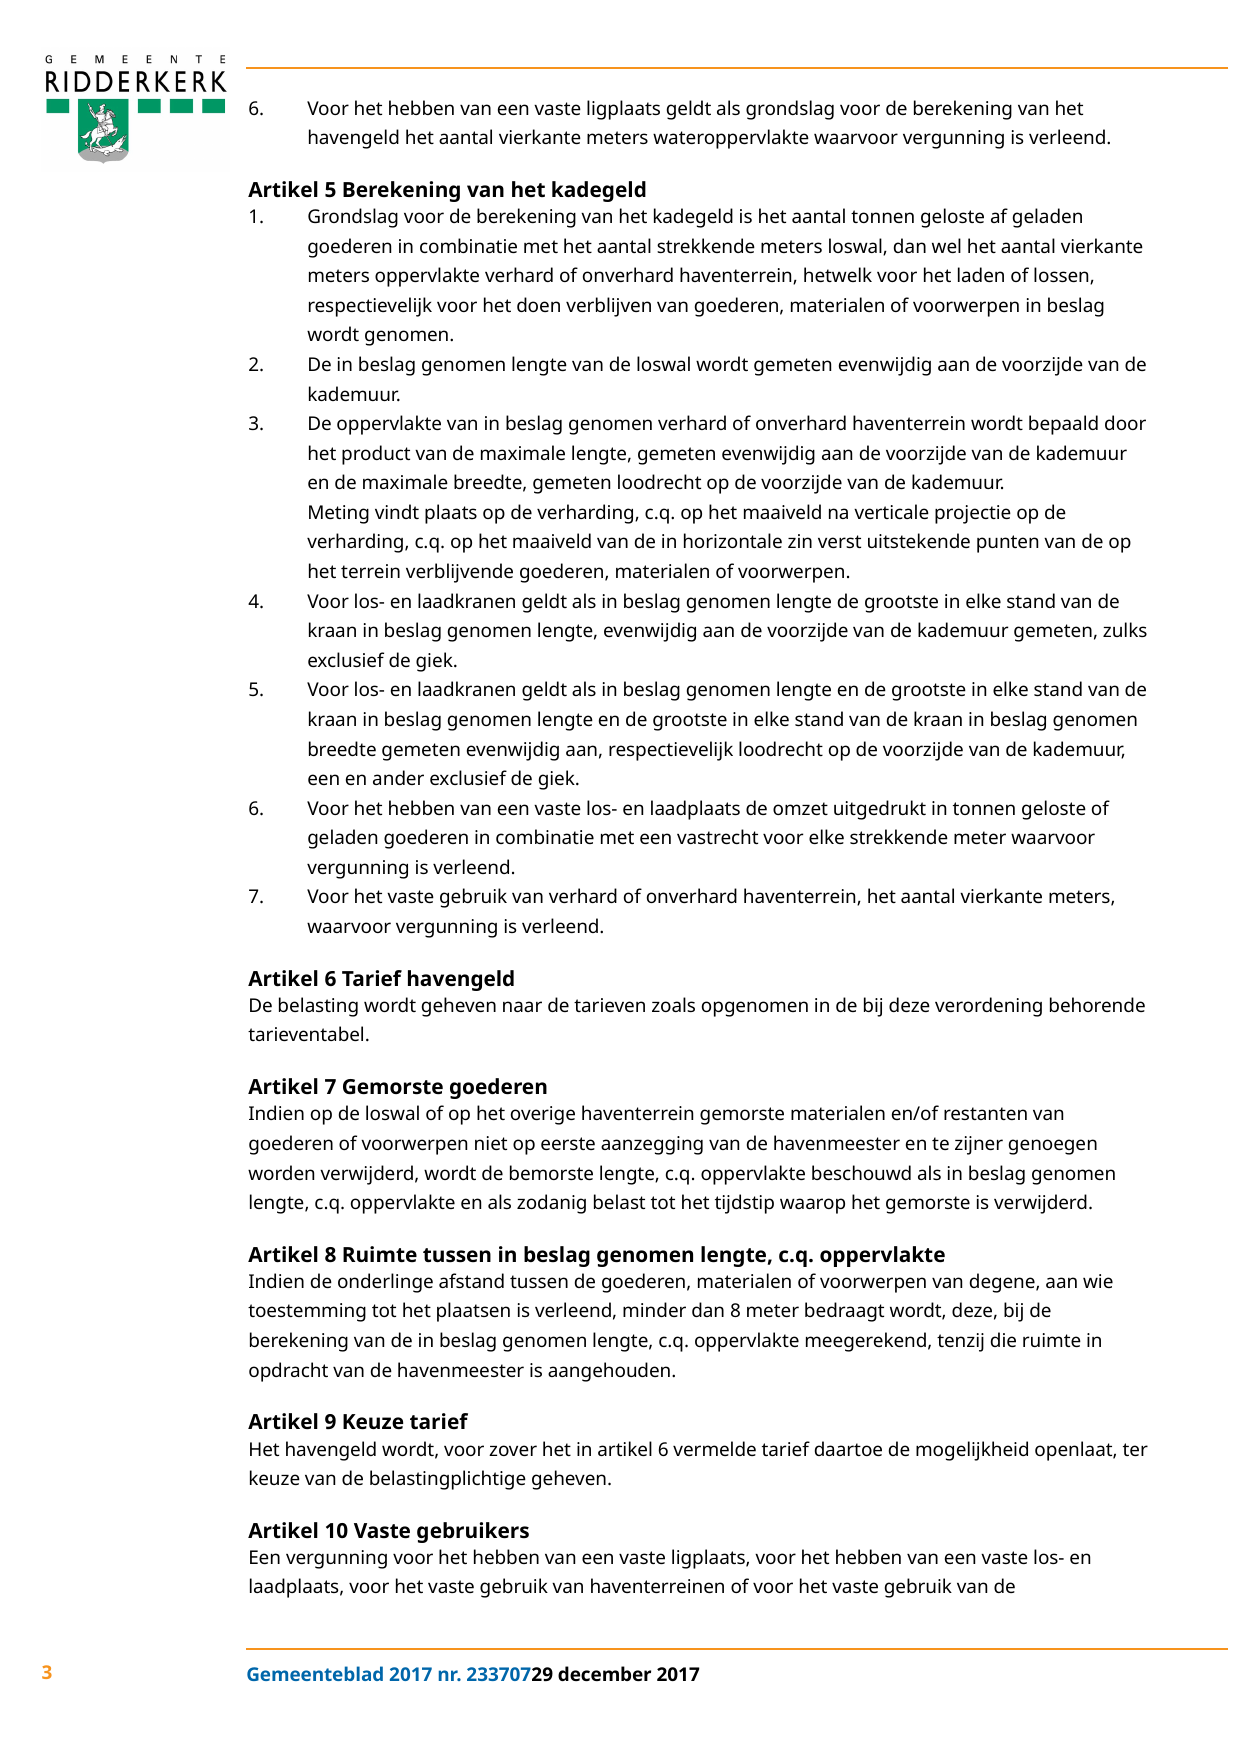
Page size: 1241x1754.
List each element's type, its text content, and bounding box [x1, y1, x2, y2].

list Grondslag voor de berekening van het kadegeld is het aantal tonnen geloste af geladen goederen in combinatie met het aantal strekkende meters loswal, dan wel het aantal vierkante meters oppervlakte verhard of onverhard haventerrein, hetwelk voor het laden of lossen, respectievelijk voor het doen verblijven van goederen, materialen of voorwerpen in beslag wordt genomen. [248, 203, 1152, 347]
list Voor het hebben van een vaste ligplaats geldt als grondslag voor de berekening van het havengeld het aantal vierkante meters wateroppervlakte waarvoor vergunning is verleend. [248, 95, 1152, 150]
text Artikel 9 Keuze tarief [248, 1407, 1152, 1436]
text Artikel 6 Tarief havengeld [248, 964, 1152, 992]
picture [41, 47, 231, 172]
list Voor los- en laadkranen geldt als in beslag genomen lengte en de grootste in elke stand van de kraan in beslag genomen lengte en de grootste in elke stand van de kraan in beslag genomen breedte gemeten evenwijdig aan, respectievelijk loodrecht op de voorzijde van de kademuur, een en ander exclusief de giek. [248, 677, 1152, 791]
text De belasting wordt geheven naar de tarieven zoals opgenomen in de bij deze verordening behorende tarieventabel. [248, 992, 1152, 1047]
list Voor het hebben van een vaste los- en laadplaats de omzet uitgedrukt in tonnen geloste of geladen goederen in combinatie met een vastrecht voor elke strekkende meter waarvoor vergunning is verleend. [248, 795, 1152, 880]
text Een vergunning voor het hebben van een vaste ligplaats, voor het hebben van een vaste los- en laadplaats, voor het vaste gebruik van haventerreinen of voor het vaste gebruik van de [248, 1544, 1152, 1599]
text Artikel 10 Vaste gebruikers [248, 1516, 1152, 1544]
text Artikel 5 Berekening van het kadegeld [248, 175, 1152, 203]
list Voor los- en laadkranen geldt als in beslag genomen lengte de grootste in elke stand van de kraan in beslag genomen lengte, evenwijdig aan de voorzijde van de kademuur gemeten, zulks exclusief de giek. [248, 588, 1152, 673]
list Meting vindt plaats op de verharding, c.q. op het maaiveld na verticale projectie op de verharding, c.q. op het maaiveld van de in horizontale zin verst uitstekende punten van de op het terrein verblijvende goederen, materialen of voorwerpen. [248, 499, 1152, 584]
list De in beslag genomen lengte van de loswal wordt gemeten evenwijdig aan de voorzijde van de kademuur. [248, 351, 1152, 406]
text Indien op de loswal of op het overige haventerrein gemorste materialen en/of restanten van goederen of voorwerpen niet op eerste aanzegging van de havenmeester en te zijner genoegen worden verwijderd, wordt de bemorste lengte, c.q. oppervlakte beschouwd als in beslag genomen lengte, c.q. oppervlakte en als zodanig belast tot het tijdstip waarop het gemorste is verwijderd. [248, 1101, 1152, 1215]
text Indien de onderlinge afstand tussen de goederen, materialen of voorwerpen van degene, aan wie toestemming tot het plaatsen is verleend, minder dan 8 meter bedraagt wordt, deze, bij de berekening van de in beslag genomen lengte, c.q. oppervlakte meegerekend, tenzij die ruimte in opdracht van de havenmeester is aangehouden. [248, 1268, 1152, 1383]
text Het havengeld wordt, voor zover het in artikel 6 vermelde tarief daartoe de mogelijkheid openlaat, ter keuze van de belastingplichtige geheven. [248, 1436, 1152, 1491]
list De oppervlakte van in beslag genomen verhard of onverhard haventerrein wordt bepaald door het product van de maximale lengte, gemeten evenwijdig aan de voorzijde van de kademuur en de maximale breedte, gemeten loodrecht op de voorzijde van de kademuur. [248, 410, 1152, 495]
list Voor het vaste gebruik van verhard of onverhard haventerrein, het aantal vierkante meters, waarvoor vergunning is verleend. [248, 884, 1152, 939]
text Artikel 8 Ruimte tussen in beslag genomen lengte, c.q. oppervlakte [248, 1240, 1152, 1268]
text Artikel 7 Gemorste goederen [248, 1072, 1152, 1101]
